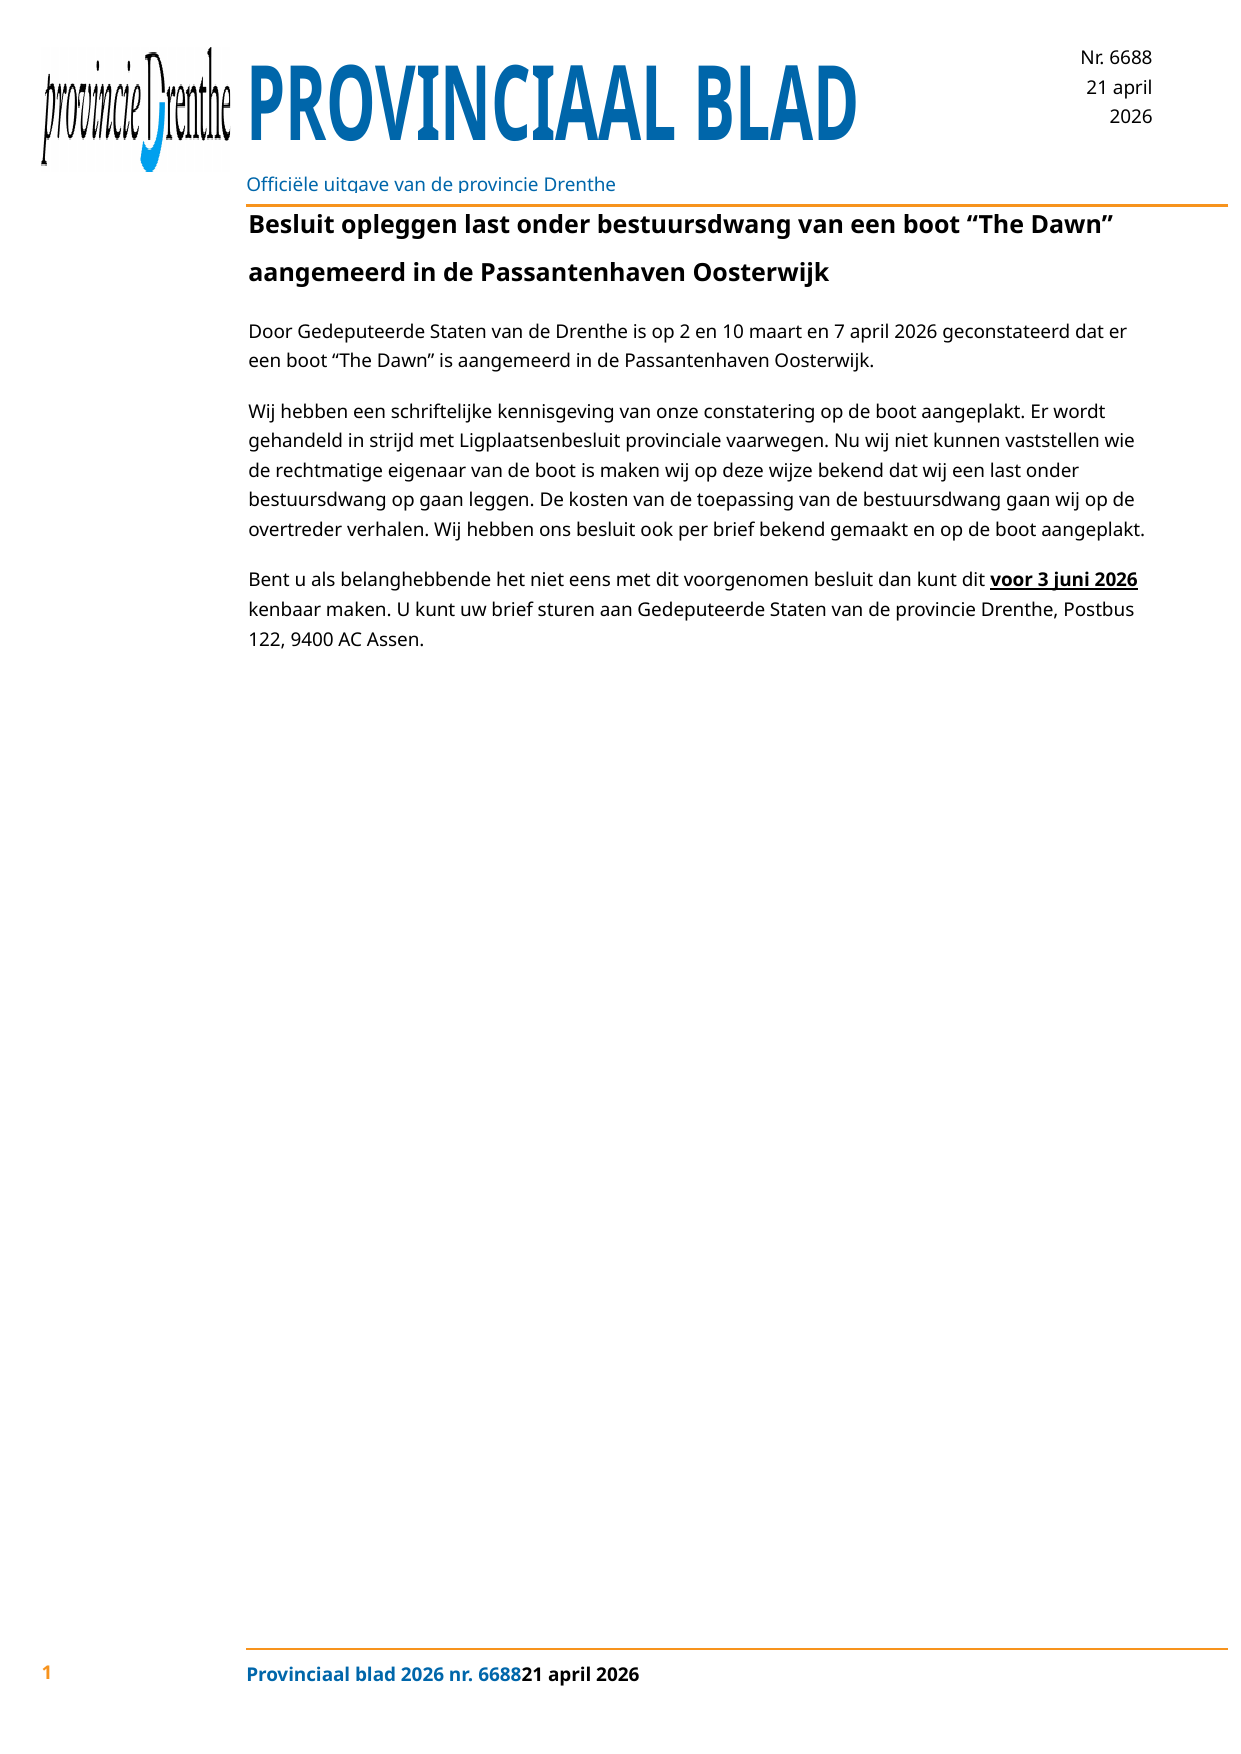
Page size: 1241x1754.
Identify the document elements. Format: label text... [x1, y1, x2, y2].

text Bent u als belanghebbende het niet eens met dit voorgenomen besluit dan kunt dit voor 3 juni 2026 kenbaar maken. U kunt uw brief sturen aan Gedeputeerde Staten van de provincie Drenthe, Postbus 122, 9400 AC Assen. [248, 567, 1152, 652]
text Wij hebben een schriftelijke kennisgeving van onze constatering op de boot aangeplakt. Er wordt gehandeld in strijd met Ligplaatsenbesluit provinciale vaarwegen. Nu wij niet kunnen vaststellen wie de rechtmatige eigenaar van de boot is maken wij op deze wijze bekend dat wij een last onder bestuursdwang op gaan leggen. De kosten van de toepassing van de bestuursdwang gaan wij op de overtreder verhalen. Wij hebben ons besluit ook per brief bekend gemaakt en op de boot aangeplakt. [248, 398, 1152, 542]
text Door Gedeputeerde Staten van de Drenthe is op 2 en 10 maart en 7 april 2026 geconstateerd dat er een boot “The Dawn” is aangemeerd in de Passantenhaven Oosterwijk. [248, 318, 1152, 373]
picture [41, 47, 231, 172]
text Besluit opleggen last onder bestuursdwang van een boot “The Dawn” aangemeerd in de Passantenhaven Oosterwijk [248, 207, 1152, 288]
